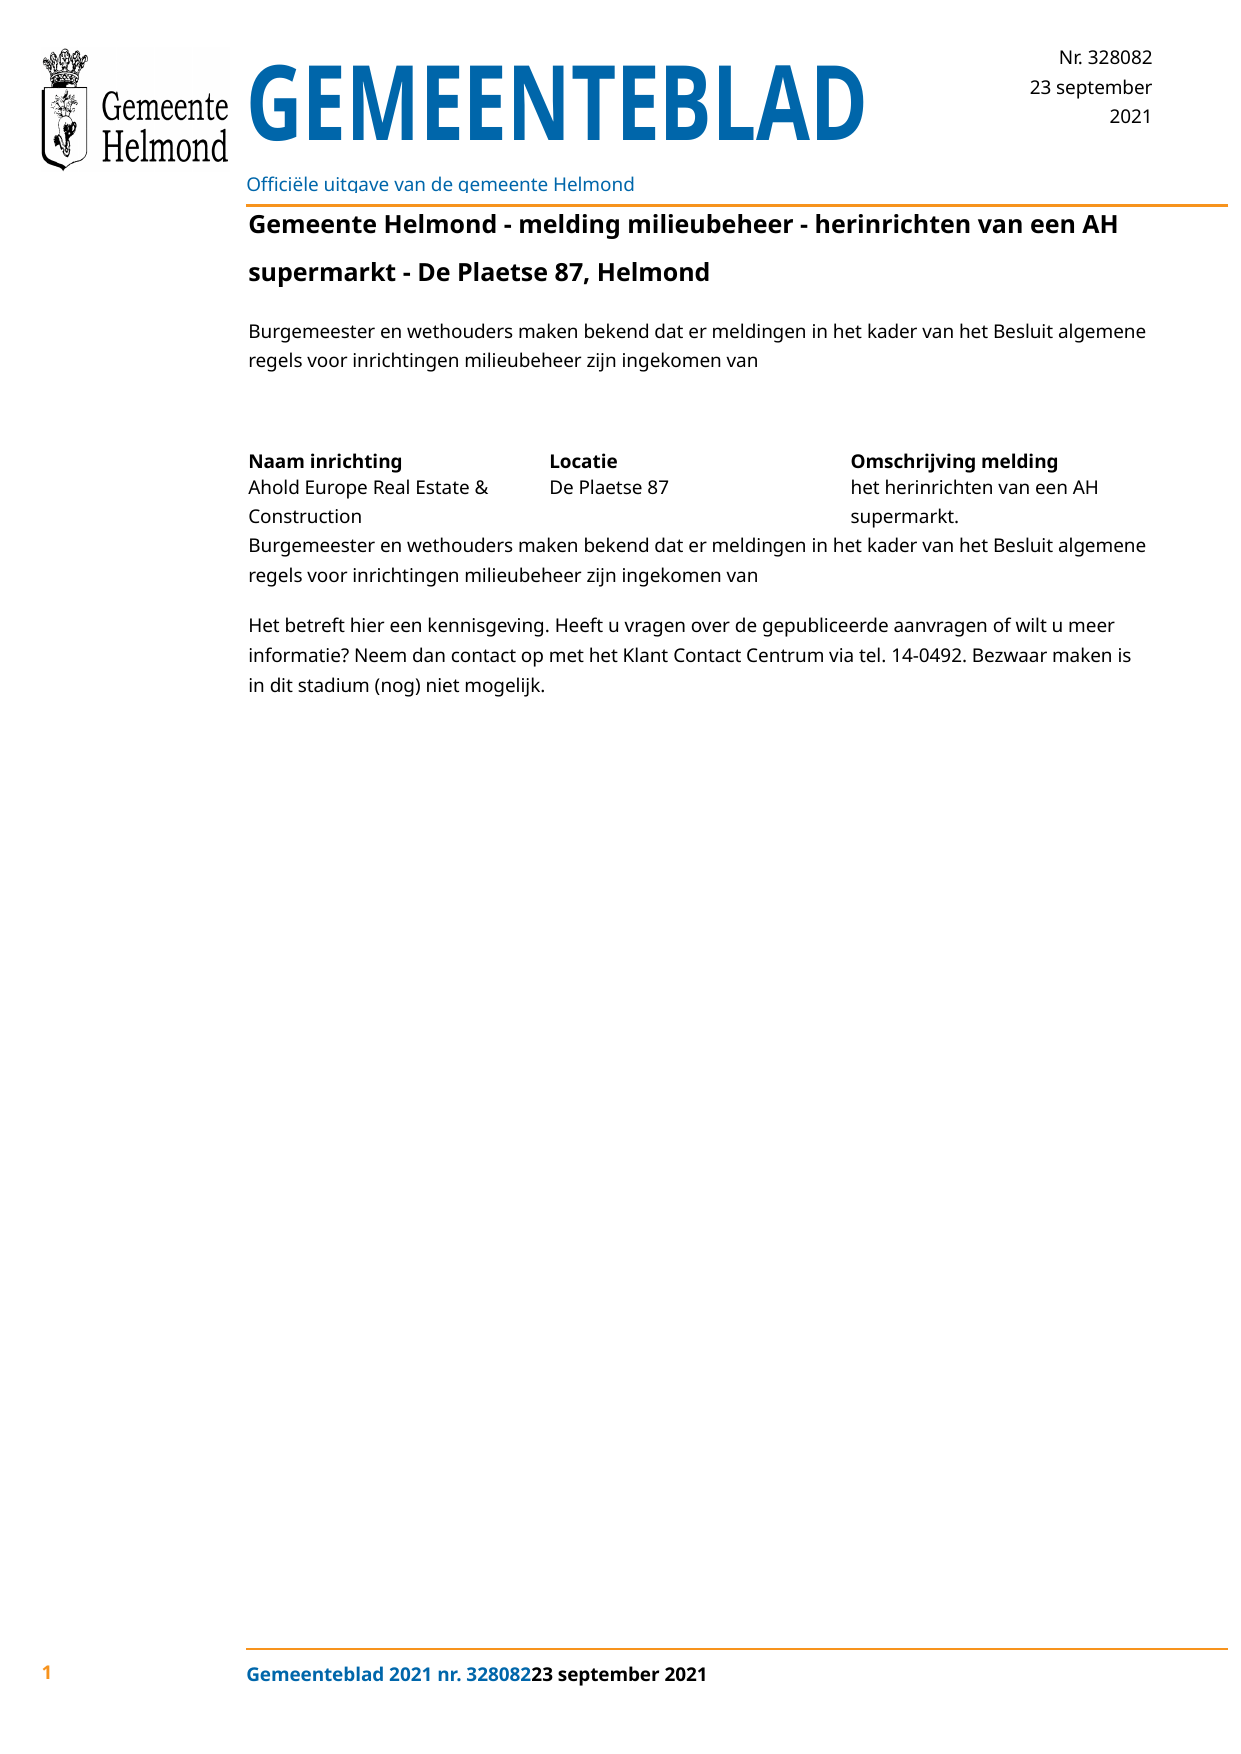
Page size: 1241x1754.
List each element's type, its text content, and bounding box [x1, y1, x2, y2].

table_header Omschrijving melding [850, 449, 1152, 474]
text Burgemeester en wethouders maken bekend dat er meldingen in het kader van het Besluit algemene regels voor inrichtingen milieubeheer zijn ingekomen van [248, 318, 1152, 373]
table_cell het herinrichten van een AH supermarkt. [850, 474, 1152, 529]
table_cell De Plaetse 87 [549, 474, 850, 529]
table_header Naam inrichting [248, 449, 549, 474]
table_cell Ahold Europe Real Estate & Construction [248, 474, 549, 529]
text Gemeente Helmond - melding milieubeheer - herinrichten van een AH supermarkt - De Plaetse 87, Helmond [248, 207, 1152, 288]
picture [41, 47, 231, 172]
text Het betreft hier een kennisgeving. Heeft u vragen over de gepubliceerde aanvragen of wilt u meer informatie? Neem dan contact op met het Klant Contact Centrum via tel. 14-0492. Bezwaar maken is in dit stadium (nog) niet mogelijk. [248, 613, 1152, 698]
table_header Locatie [549, 449, 850, 474]
text Burgemeester en wethouders maken bekend dat er meldingen in het kader van het Besluit algemene regels voor inrichtingen milieubeheer zijn ingekomen van [248, 533, 1152, 588]
